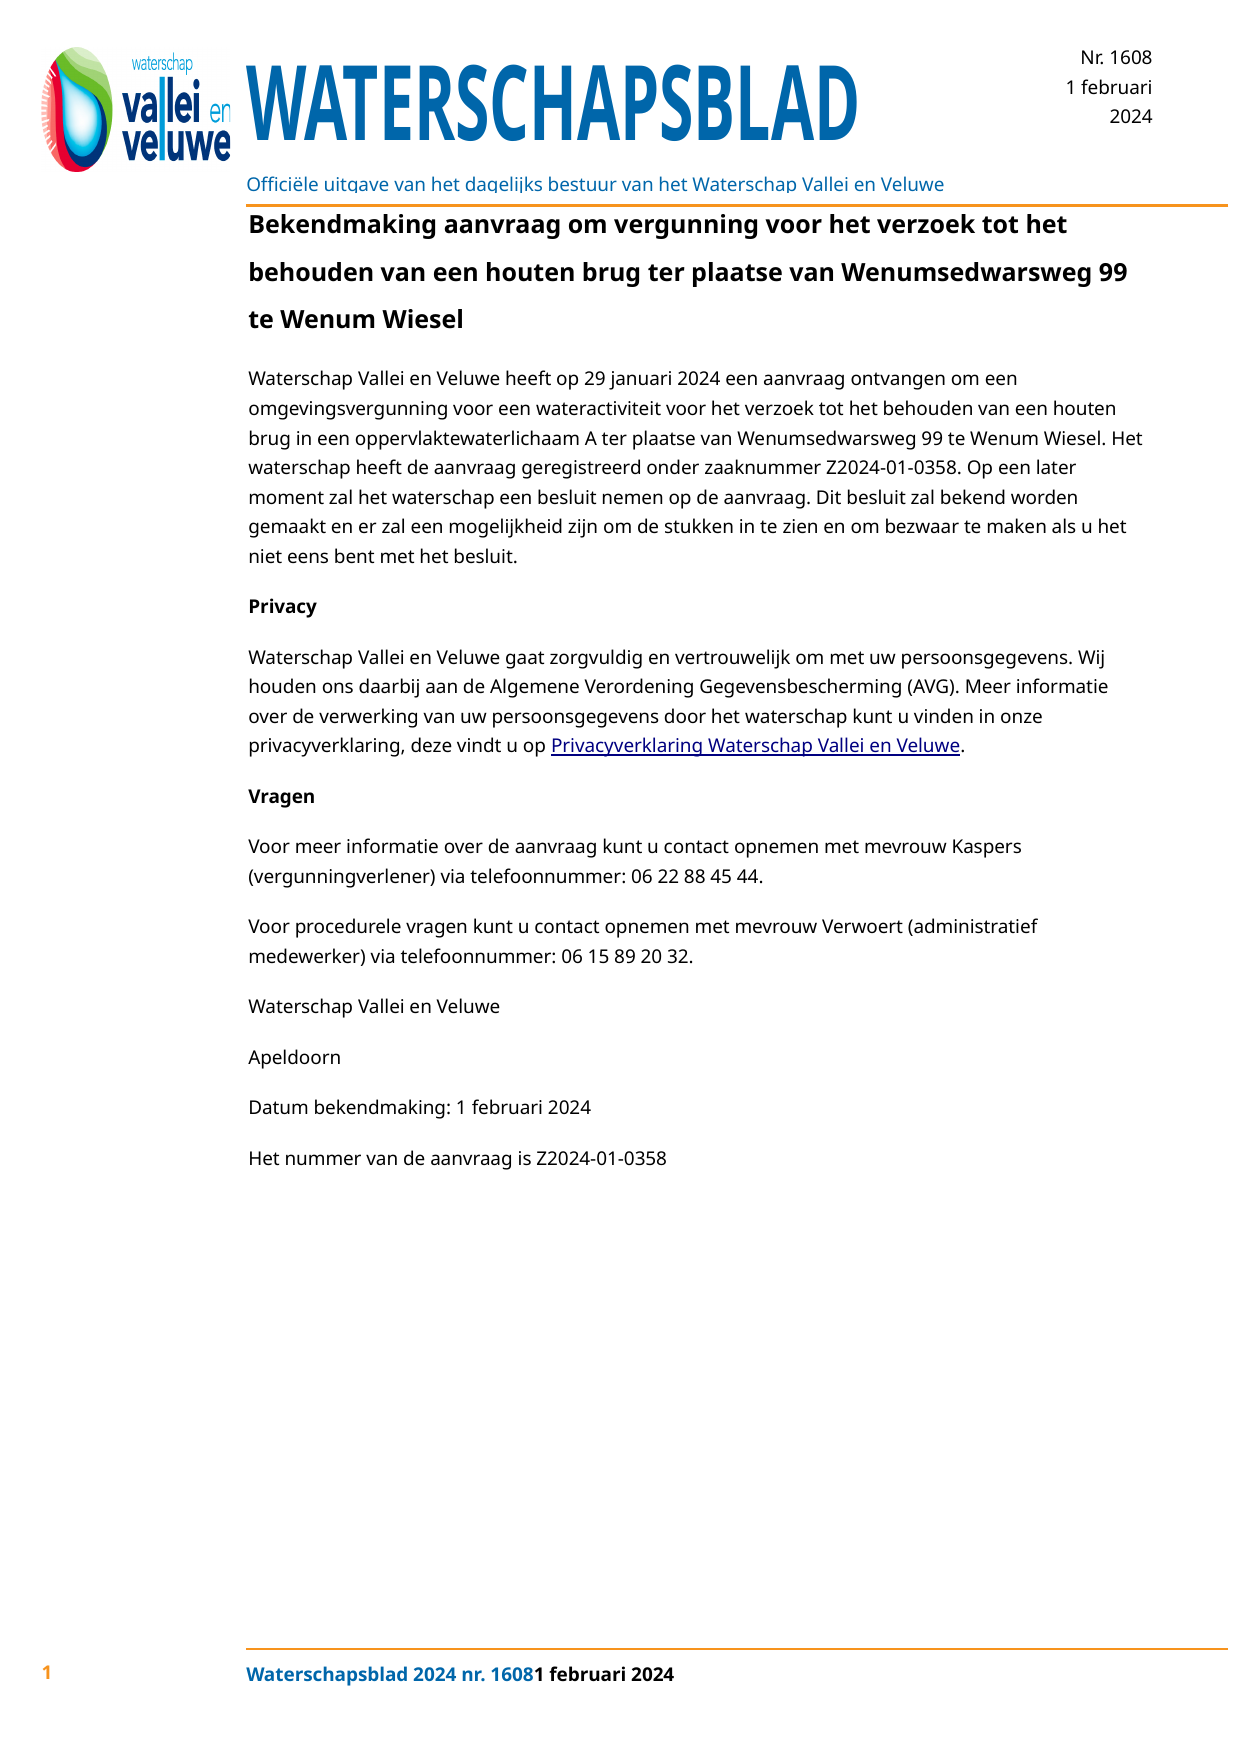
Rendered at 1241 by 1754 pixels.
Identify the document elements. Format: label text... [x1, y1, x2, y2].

text Voor meer informatie over de aanvraag kunt u contact opnemen met mevrouw Kaspers (vergunningverlener) via telefoonnummer: 06 22 88 45 44. [248, 833, 1152, 889]
text Privacy [248, 593, 1152, 619]
text Het nummer van de aanvraag is Z2024-01-0358 [248, 1145, 1152, 1170]
text Voor procedurele vragen kunt u contact opnemen met mevrouw Verwoert (administratief medewerker) via telefoonnummer: 06 15 89 20 32. [248, 913, 1152, 969]
picture [41, 47, 231, 172]
text Waterschap Vallei en Veluwe heeft op 29 januari 2024 een aanvraag ontvangen om een omgevingsvergunning voor een wateractiviteit voor het verzoek tot het behouden van een houten brug in een oppervlaktewaterlichaam A ter plaatse van Wenumsedwarsweg 99 te Wenum Wiesel. Het waterschap heeft de aanvraag geregistreerd onder zaaknummer Z2024-01-0358. Op een later moment zal het waterschap een besluit nemen op de aanvraag. Dit besluit zal bekend worden gemaakt en er zal een mogelijkheid zijn om de stukken in te zien en om bezwaar te maken als u het niet eens bent met het besluit. [248, 366, 1152, 569]
text Apeldoorn [248, 1044, 1152, 1069]
text Datum bekendmaking: 1 februari 2024 [248, 1094, 1152, 1120]
text Bekendmaking aanvraag om vergunning voor het verzoek tot het behouden van een houten brug ter plaatse van Wenumsedwarsweg 99 te Wenum Wiesel [248, 207, 1152, 336]
text Vragen [248, 783, 1152, 809]
text Waterschap Vallei en Veluwe [248, 993, 1152, 1019]
text Waterschap Vallei en Veluwe gaat zorgvuldig en vertrouwelijk om met uw persoonsgegevens. Wij houden ons daarbij aan de Algemene Verordening Gegevensbescherming (AVG). Meer informatie over de verwerking van uw persoonsgegevens door het waterschap kunt u vinden in onze privacyverklaring, deze vindt u op Privacyverklaring Waterschap Vallei en Veluwe. [248, 644, 1152, 758]
